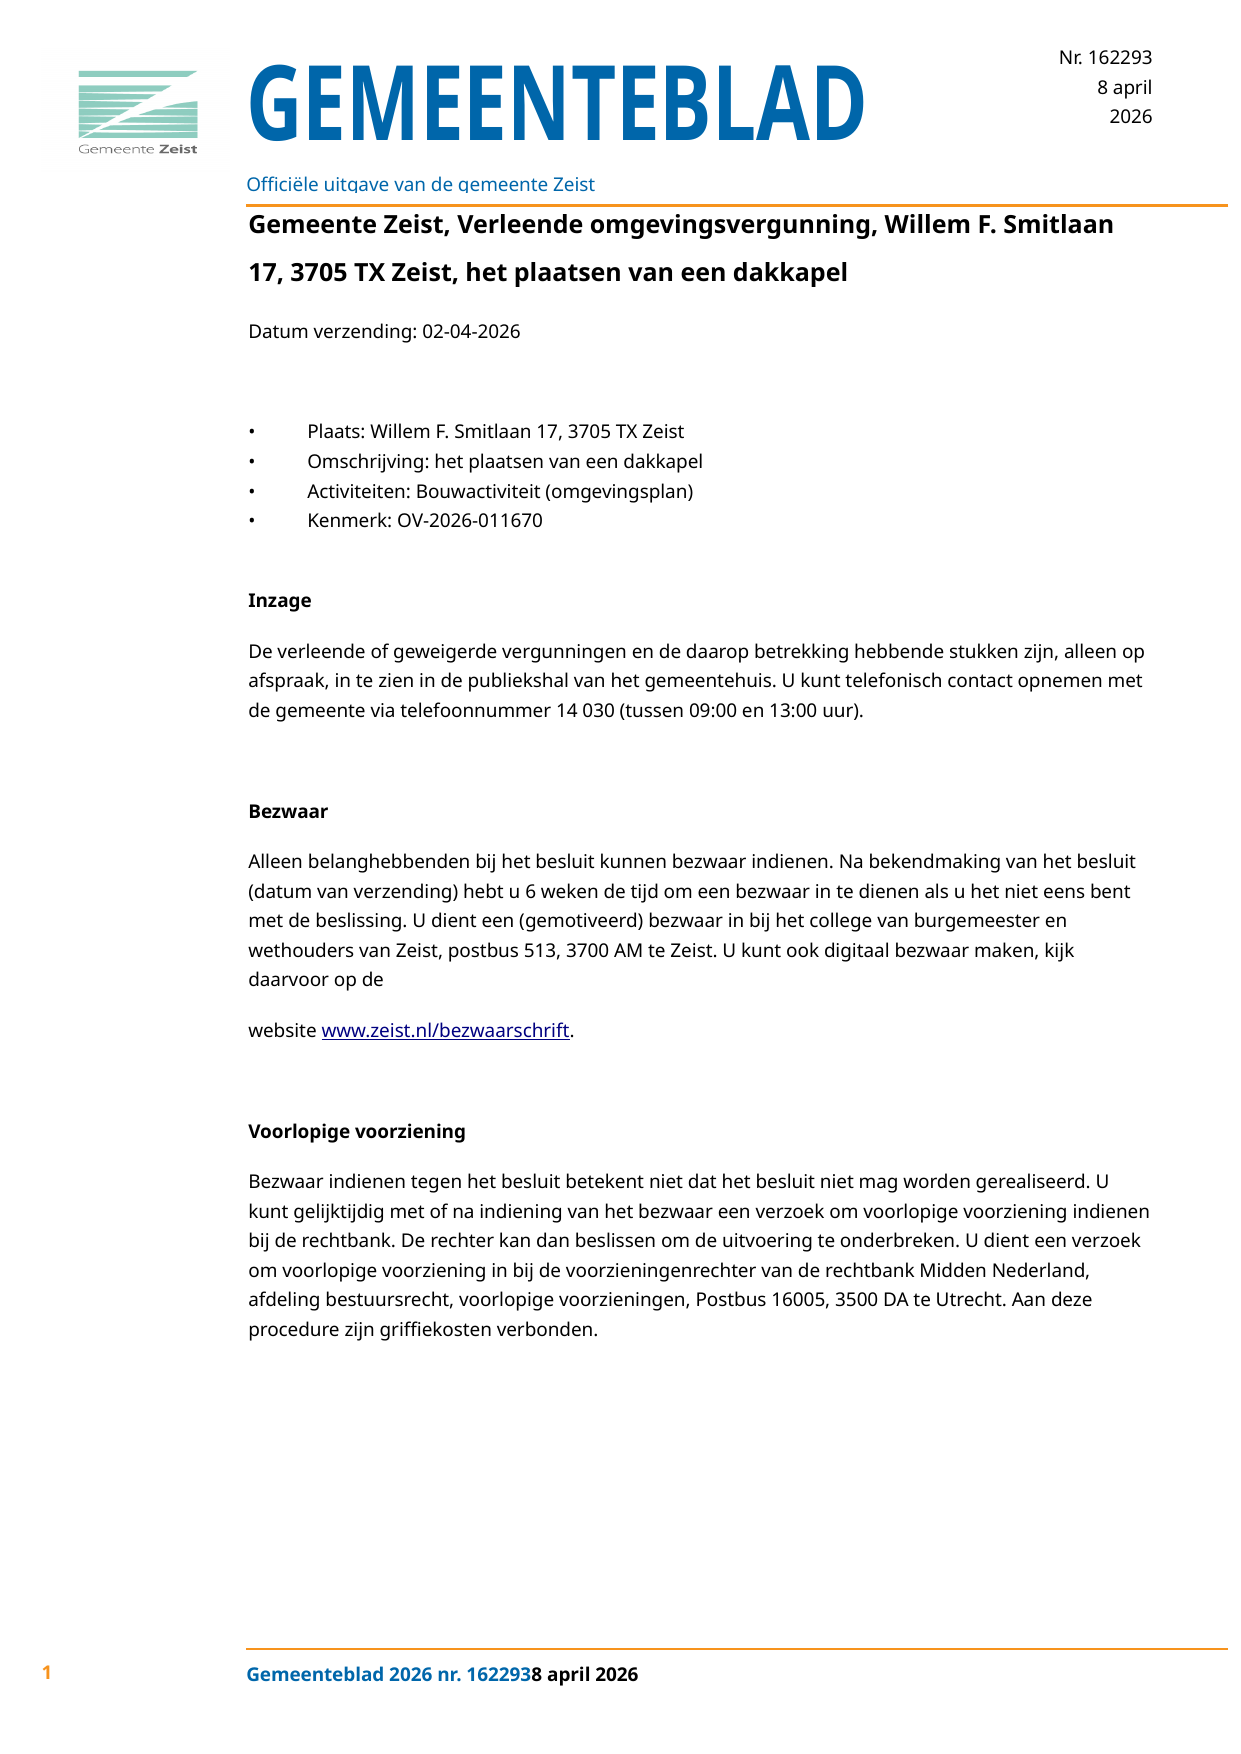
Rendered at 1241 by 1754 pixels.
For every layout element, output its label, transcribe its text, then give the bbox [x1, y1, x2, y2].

text De verleende of geweigerde vergunningen en de daarop betrekking hebbende stukken zijn, alleen op afspraak, in te zien in de publiekshal van het gemeentehuis. U kunt telefonisch contact opnemen met de gemeente via telefoonnummer 14 030 (tussen 09:00 en 13:00 uur). [248, 638, 1152, 723]
picture [41, 47, 231, 172]
text Alleen belanghebbenden bij het besluit kunnen bezwaar indienen. Na bekendmaking van het besluit (datum van verzending) hebt u 6 weken de tijd om een bezwaar in te dienen als u het niet eens bent met de beslissing. U dient een (gemotiveerd) bezwaar in bij het college van burgemeester en wethouders van Zeist, postbus 513, 3700 AM te Zeist. U kunt ook digitaal bezwaar maken, kijk daarvoor op de [248, 848, 1152, 992]
text Bezwaar [248, 798, 1152, 824]
list Activiteiten: Bouwactiviteit (omgevingsplan) [248, 478, 1152, 504]
list Omschrijving: het plaatsen van een dakkapel [248, 448, 1152, 474]
text website www.zeist.nl/bezwaarschrift. [248, 1017, 1152, 1043]
list Kenmerk: OV-2026-011670 [248, 507, 1152, 533]
text Voorlopige voorziening [248, 1118, 1152, 1144]
text Datum verzending: 02-04-2026 [248, 318, 1152, 344]
text Gemeente Zeist, Verleende omgevingsvergunning, Willem F. Smitlaan 17, 3705 TX Zeist, het plaatsen van een dakkapel [248, 207, 1152, 288]
text Bezwaar indienen tegen het besluit betekent niet dat het besluit niet mag worden gerealiseerd. U kunt gelijktijdig met of na indiening van het bezwaar een verzoek om voorlopige voorziening indienen bij de rechtbank. De rechter kan dan beslissen om de uitvoering te onderbreken. U dient een verzoek om voorlopige voorziening in bij de voorzieningenrechter van de rechtbank Midden Nederland, afdeling bestuursrecht, voorlopige voorzieningen, Postbus 16005, 3500 DA te Utrecht. Aan deze procedure zijn griffiekosten verbonden. [248, 1168, 1152, 1342]
list Plaats: Willem F. Smitlaan 17, 3705 TX Zeist [248, 419, 1152, 444]
text Inzage [248, 587, 1152, 613]
